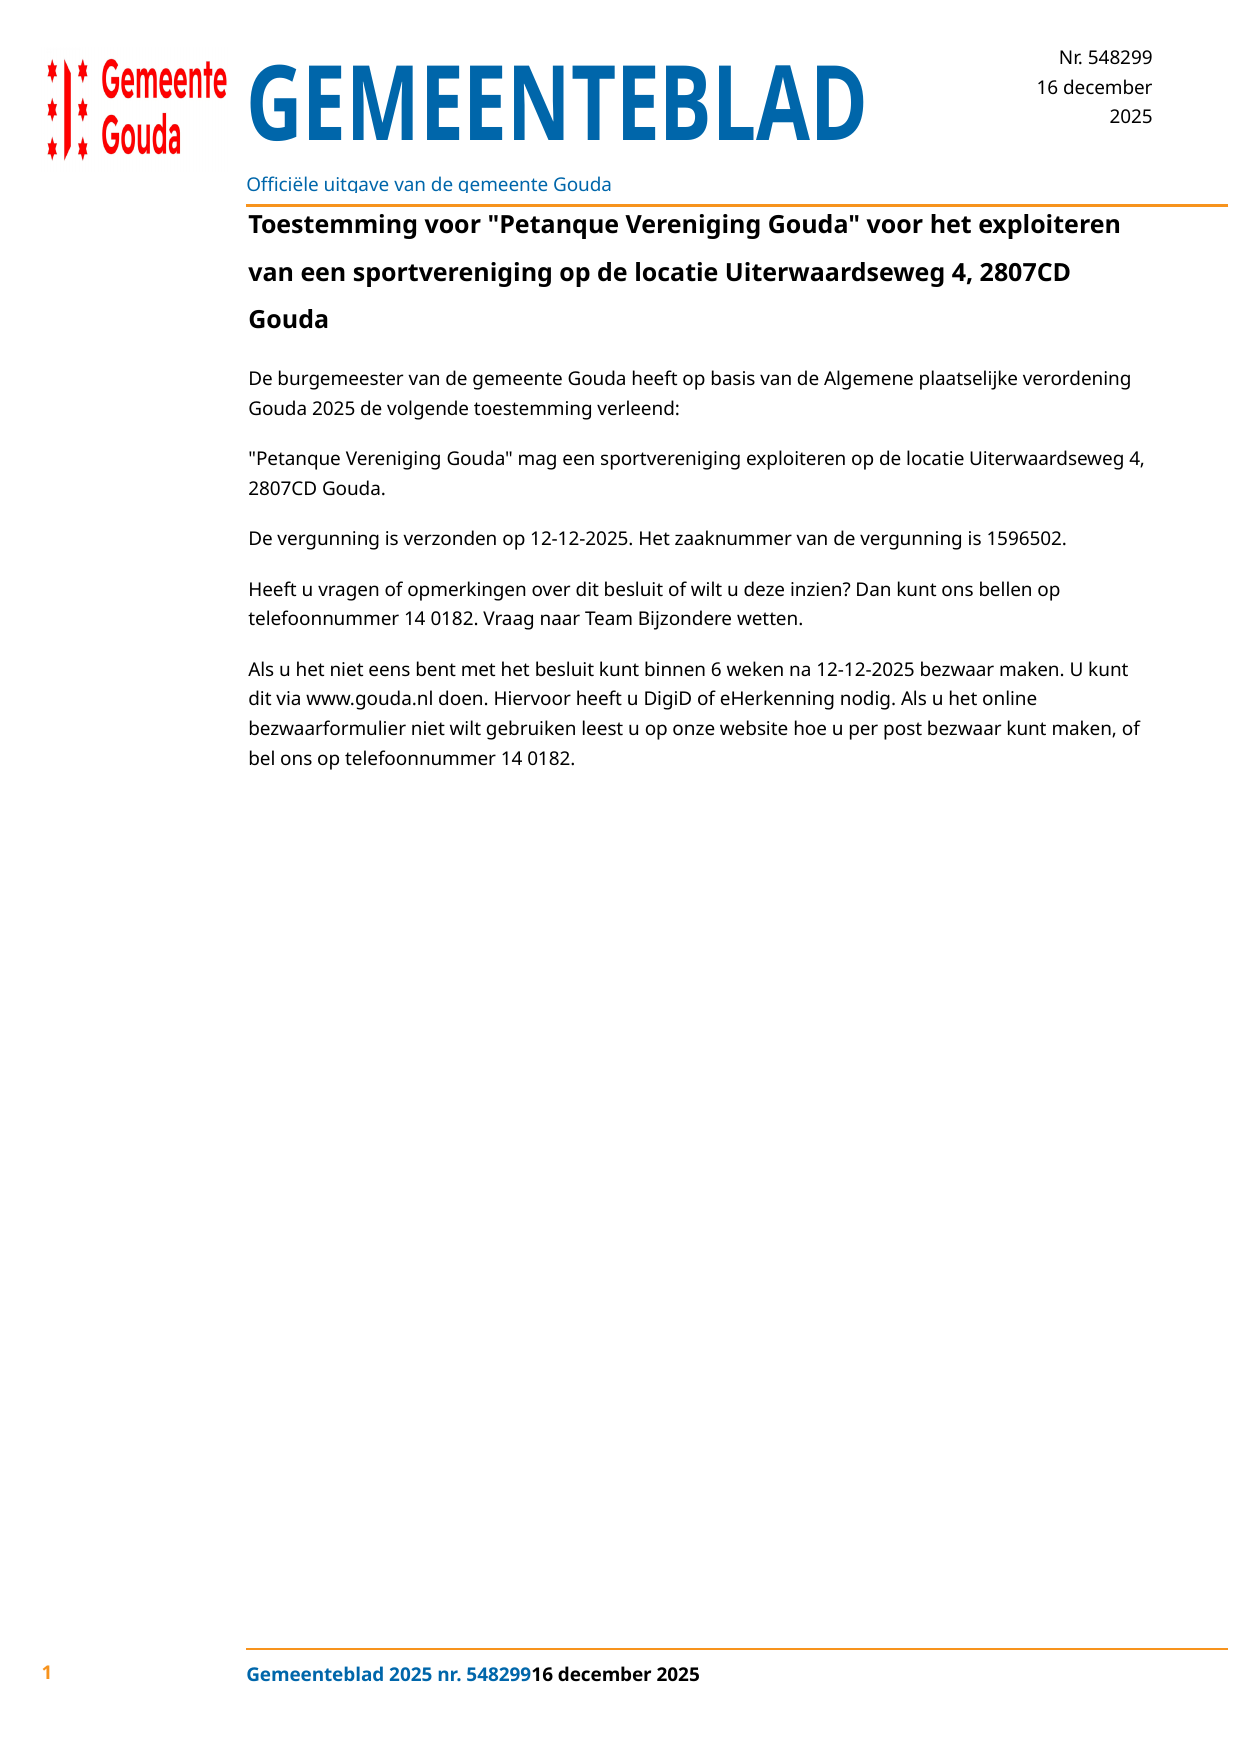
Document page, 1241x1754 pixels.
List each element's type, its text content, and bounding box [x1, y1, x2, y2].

text De burgemeester van de gemeente Gouda heeft op basis van de Algemene plaatselijke verordening Gouda 2025 de volgende toestemming verleend: [248, 366, 1152, 421]
text De vergunning is verzonden op 12-12-2025. Het zaaknummer van de vergunning is 1596502. [248, 526, 1152, 551]
picture [41, 47, 231, 172]
text Heeft u vragen of opmerkingen over dit besluit of wilt u deze inzien? Dan kunt ons bellen op telefoonnummer 14 0182. Vraag naar Team Bijzondere wetten. [248, 576, 1152, 631]
text Als u het niet eens bent met het besluit kunt binnen 6 weken na 12-12-2025 bezwaar maken. U kunt dit via www.gouda.nl doen. Hiervoor heeft u DigiD of eHerkenning nodig. Als u het online bezwaarformulier niet wilt gebruiken leest u op onze website hoe u per post bezwaar kunt maken, of bel ons op telefoonnummer 14 0182. [248, 656, 1152, 770]
text Toestemming voor "Petanque Vereniging Gouda" voor het exploiteren van een sportvereniging op de locatie Uiterwaardseweg 4, 2807CD Gouda [248, 207, 1152, 336]
text "Petanque Vereniging Gouda" mag een sportvereniging exploiteren op de locatie Uiterwaardseweg 4, 2807CD Gouda. [248, 446, 1152, 501]
